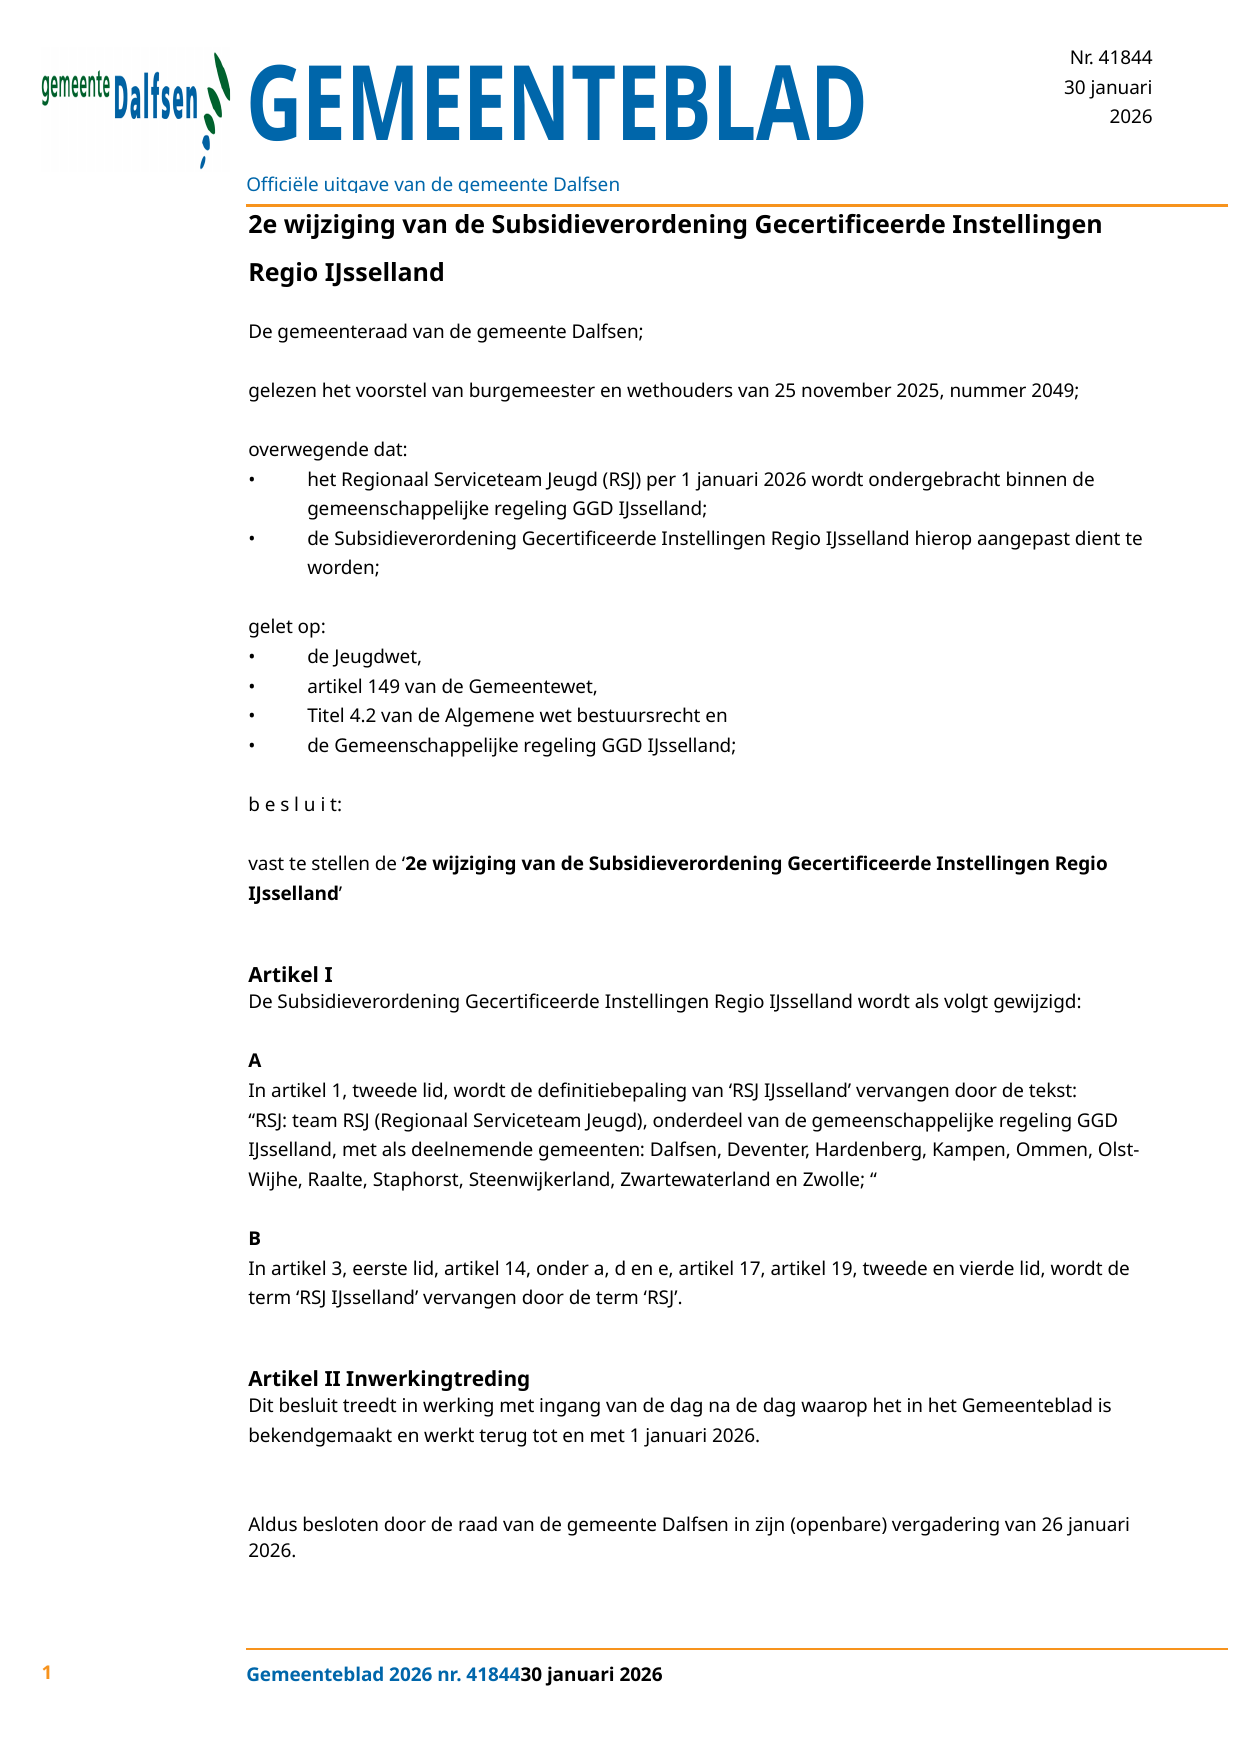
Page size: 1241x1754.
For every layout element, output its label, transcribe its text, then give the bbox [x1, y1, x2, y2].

text De gemeenteraad van de gemeente Dalfsen; [248, 318, 1152, 344]
text Aldus besloten door de raad van de gemeente Dalfsen in zijn (openbare) vergadering van 26 januari 2026. [248, 1511, 1152, 1562]
list artikel 149 van de Gemeentewet, [248, 673, 1152, 699]
text In artikel 1, tweede lid, wordt de definitiebepaling van ‘RSJ IJsselland’ vervangen door de tekst: [248, 1077, 1152, 1103]
text A [248, 1048, 1152, 1073]
text gelezen het voorstel van burgemeester en wethouders van 25 november 2025, nummer 2049; [248, 377, 1152, 403]
text De Subsidieverordening Gecertificeerde Instellingen Regio IJsselland wordt als volgt gewijzigd: [248, 988, 1152, 1014]
list de Gemeenschappelijke regeling GGD IJsselland; [248, 732, 1152, 758]
text 2e wijziging van de Subsidieverordening Gecertificeerde Instellingen Regio IJsselland [248, 207, 1152, 288]
text Dit besluit treedt in werking met ingang van de dag na de dag waarop het in het Gemeenteblad is bekendgemaakt en werkt terug tot en met 1 januari 2026. [248, 1393, 1152, 1448]
text vast te stellen de ‘2e wijziging van de Subsidieverordening Gecertificeerde Instellingen Regio IJsselland’ [248, 850, 1152, 906]
text In artikel 3, eerste lid, artikel 14, onder a, d en e, artikel 17, artikel 19, tweede en vierde lid, wordt de term ‘RSJ IJsselland’ vervangen door de term ‘RSJ’. [248, 1255, 1152, 1310]
list de Subsidieverordening Gecertificeerde Instellingen Regio IJsselland hierop aangepast dient te worden; [248, 525, 1152, 580]
list het Regionaal Serviceteam Jeugd (RSJ) per 1 januari 2026 wordt ondergebracht binnen de gemeenschappelijke regeling GGD IJsselland; [248, 466, 1152, 521]
list de Jeugdwet, [248, 643, 1152, 669]
text gelet op: [248, 614, 1152, 639]
text overwegende dat: [248, 436, 1152, 462]
picture [41, 47, 231, 172]
text b e s l u i t: [248, 791, 1152, 817]
text Artikel I [248, 960, 1152, 988]
text Artikel II Inwerkingtreding [248, 1364, 1152, 1393]
text “RSJ: team RSJ (Regionaal Serviceteam Jeugd), onderdeel van de gemeenschappelijke regeling GGD IJsselland, met als deelnemende gemeenten: Dalfsen, Deventer, Hardenberg, Kampen, Ommen, Olst-Wijhe, Raalte, Staphorst, Steenwijkerland, Zwartewaterland en Zwolle; “ [248, 1107, 1152, 1192]
list Titel 4.2 van de Algemene wet bestuursrecht en [248, 702, 1152, 728]
text B [248, 1225, 1152, 1251]
